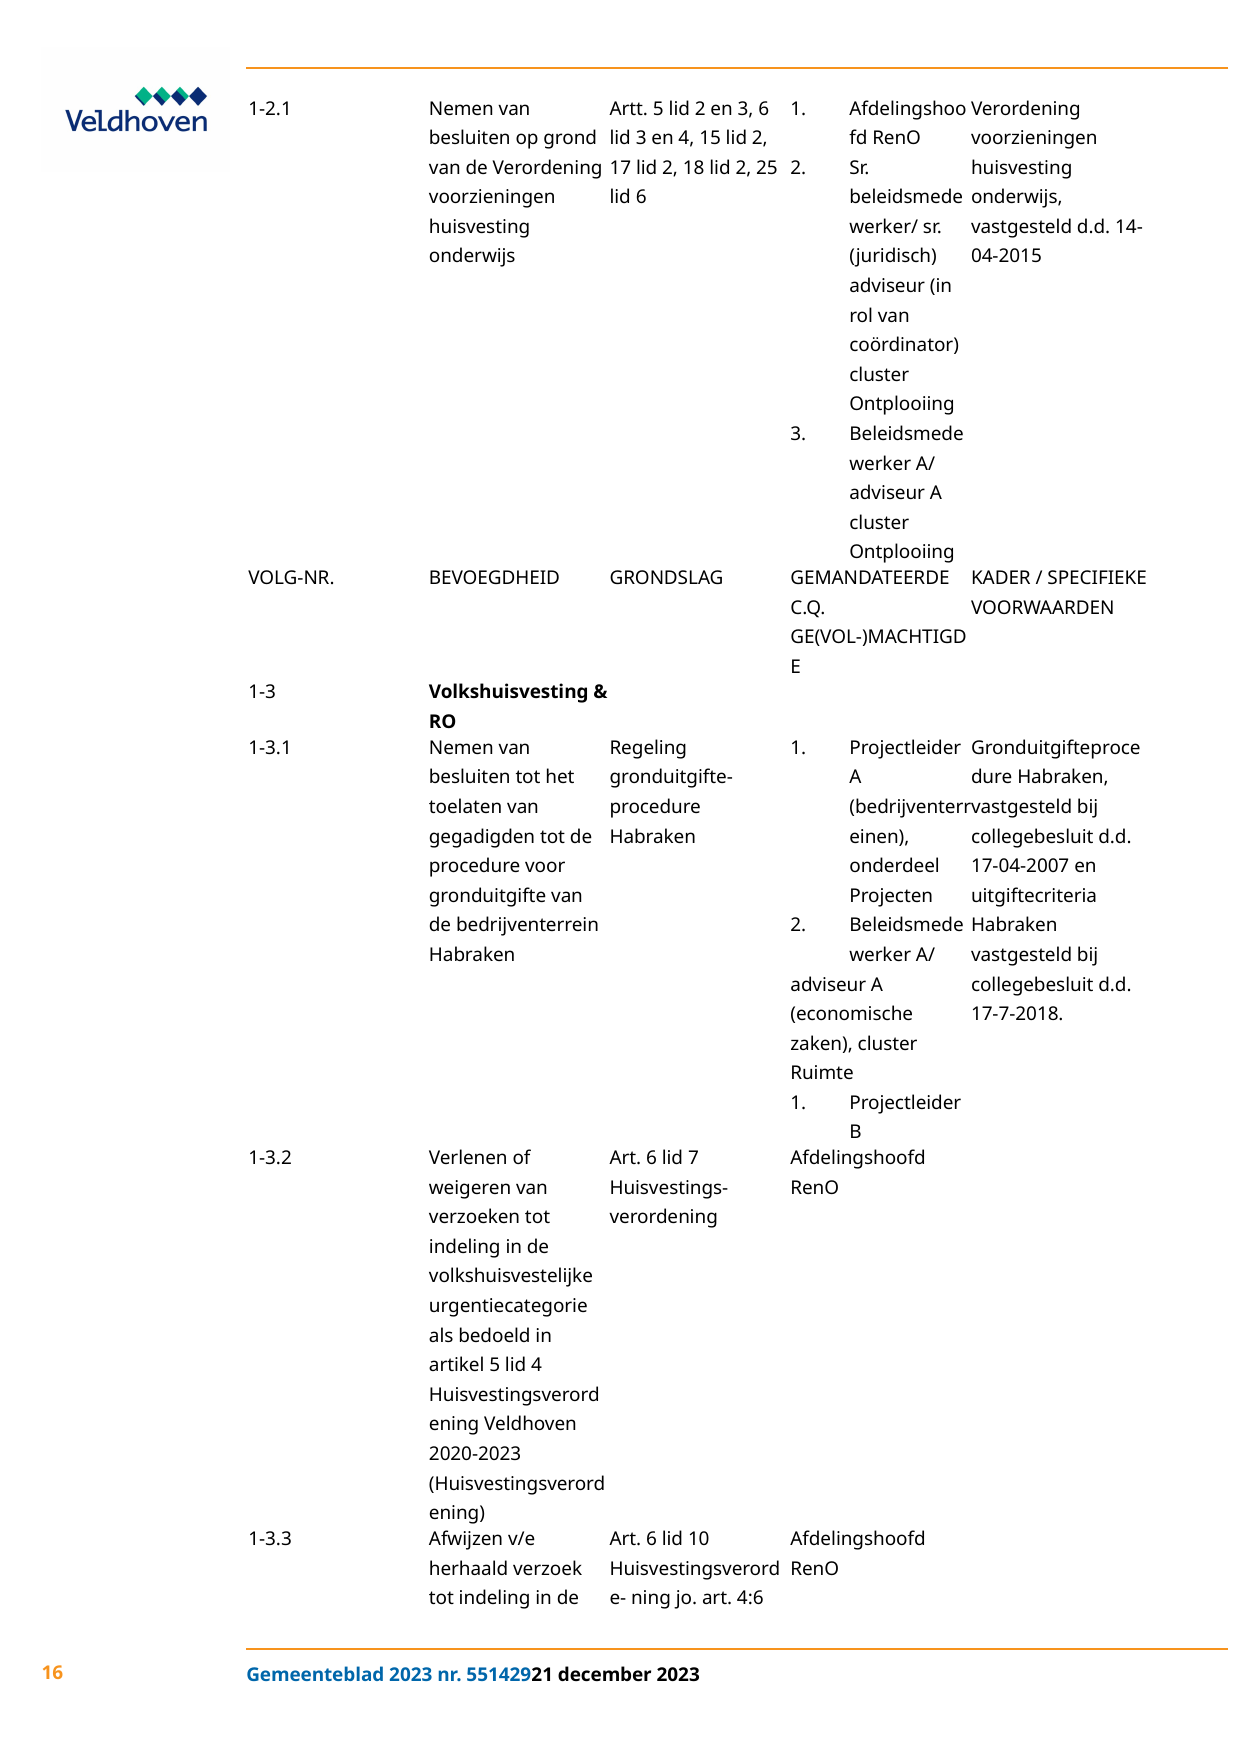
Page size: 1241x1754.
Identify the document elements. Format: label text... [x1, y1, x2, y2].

table_cell 1-2.1 [248, 95, 429, 564]
table_cell Afwijzen v/e herhaald verzoek tot indeling in de [429, 1525, 609, 1610]
table_cell Afdelingshoofd RenO [790, 1525, 971, 1610]
table_cell Verordening voorzieningen huisvesting onderwijs, vastgesteld d.d. 14-04-2015 [971, 95, 1152, 564]
table_cell GEMANDATEERDE C.Q. GE(VOL-)MACHTIGDE [790, 564, 971, 679]
table_cell Nemen van besluiten tot het toelaten van gegadigden tot de procedure voor gronduitgifte van de bedrijventerrein Habraken [429, 734, 609, 1144]
table_cell 1-3.3 [248, 1525, 429, 1610]
table_cell [609, 679, 1152, 734]
table_cell Projectleider A (bedrijventerreinen), onderdeel Projecten Beleidsmedewerker A/ adviseur A (economische zaken), cluster Ruimte Projectleider B [790, 734, 971, 1144]
table_cell Afdelingshoofd RenO Sr. beleidsmedewerker/ sr. (juridisch) adviseur (in rol van coördinator) cluster Ontplooiing Beleidsmedewerker A/ adviseur A cluster Ontplooiing [790, 95, 971, 564]
table_cell GRONDSLAG [609, 564, 790, 679]
table_cell Art. 6 lid 7 Huisvestings- verordening [609, 1144, 790, 1525]
table_cell Regeling gronduitgifte- procedure Habraken [609, 734, 790, 1144]
table_cell KADER / SPECIFIEKE VOORWAARDEN [971, 564, 1152, 679]
table_cell Artt. 5 lid 2 en 3, 6 lid 3 en 4, 15 lid 2, 17 lid 2, 18 lid 2, 25 lid 6 [609, 95, 790, 564]
table_cell Nemen van besluiten op grond van de Verordening voorzieningen huisvesting onderwijs [429, 95, 609, 564]
table_cell Volkshuisvesting & RO [429, 679, 609, 734]
table_cell Gronduitgifteprocedure Habraken, vastgesteld bij collegebesluit d.d. 17-04-2007 en uitgiftecriteria Habraken vastgesteld bij collegebesluit d.d. 17-7-2018. [971, 734, 1152, 1144]
table_cell 1-3 [248, 679, 429, 734]
table_cell 1-3.2 [248, 1144, 429, 1525]
table_cell [971, 1525, 1152, 1610]
table_cell VOLG-NR. [248, 564, 429, 679]
table_cell 1-3.1 [248, 734, 429, 1144]
table_cell Verlenen of weigeren van verzoeken tot indeling in de volkshuisvestelijke urgentiecategorie als bedoeld in artikel 5 lid 4 Huisvestingsverordening Veldhoven 2020-2023 (Huisvestingsverordening) [429, 1144, 609, 1525]
picture [41, 47, 231, 172]
table_cell Art. 6 lid 10 Huisvestingsverorde- ning jo. art. 4:6 [609, 1525, 790, 1610]
table_cell [971, 1144, 1152, 1525]
table_cell Afdelingshoofd RenO [790, 1144, 971, 1525]
table_cell BEVOEGDHEID [429, 564, 609, 679]
